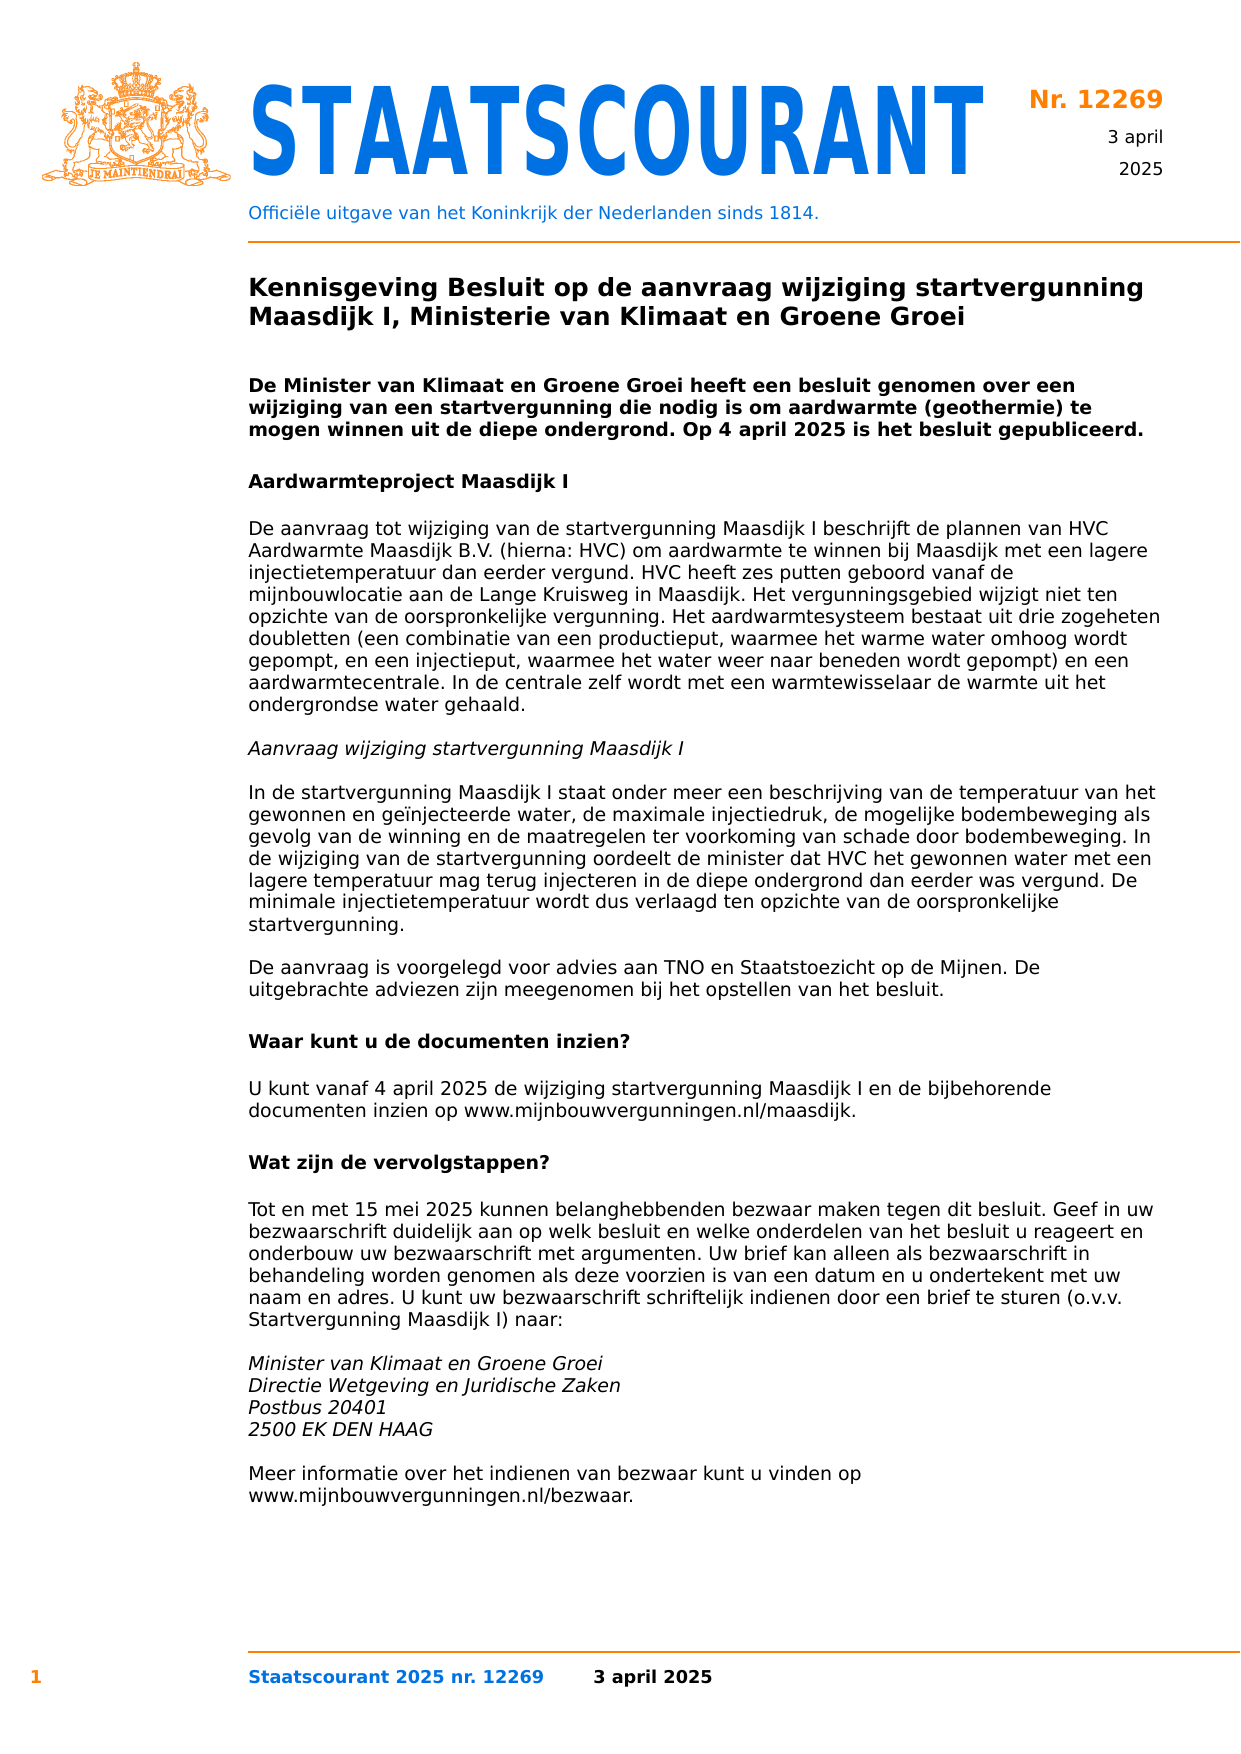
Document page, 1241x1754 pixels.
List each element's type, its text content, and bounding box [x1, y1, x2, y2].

table_header Nr. 12269 [998, 62, 1240, 121]
subtitle Waar kunt u de documenten inzien? [248, 1031, 1163, 1053]
text Tot en met 15 mei 2025 kunnen belanghebbenden bezwaar maken tegen dit besluit. Geef in uw bezwaarschrift duidelijk aan op welk besluit en welke onderdelen van het besluit u reageert en onderbouw uw bezwaarschrift met argumenten. Uw brief kan alleen als bezwaarschrift in behandeling worden genomen als deze voorzien is van een datum en u ondertekent met uw naam en adres. U kunt uw bezwaarschrift schriftelijk indienen door een brief te sturen (o.v.v. Startvergunning Maasdijk I) naar: [248, 1199, 1163, 1331]
table_cell Officiële uitgave van het Koninkrijk der Nederlanden sinds 1814. [248, 203, 1240, 241]
text U kunt vanaf 4 april 2025 de wijziging startvergunning Maasdijk I en de bijbehorende documenten inzien op www.mijnbouwvergunningen.nl/maasdijk. [248, 1078, 1163, 1122]
text Meer informatie over het indienen van bezwaar kunt u vinden op www.mijnbouwvergunningen.nl/bezwaar. [248, 1463, 1163, 1507]
subtitle Kennisgeving Besluit op de aanvraag wijziging startvergunning Maasdijk I, Ministerie van Klimaat en Groene Groei [248, 273, 1163, 331]
text Directie Wetgeving en Juridische Zaken [248, 1375, 1163, 1397]
text 2500 EK DEN HAAG [248, 1419, 1163, 1441]
subtitle Aardwarmteproject Maasdijk I [248, 471, 1163, 493]
text De aanvraag is voorgelegd voor advies aan TNO en Staatstoezicht op de Mijnen. De uitgebrachte adviezen zijn meegenomen bij het opstellen van het besluit. [248, 957, 1163, 1001]
text Postbus 20401 [248, 1397, 1163, 1419]
picture [41, 62, 231, 186]
table_cell 3 april [998, 121, 1240, 153]
text Minister van Klimaat en Groene Groei [248, 1353, 1163, 1375]
table_header [25, 62, 248, 241]
table_cell 2025 [998, 153, 1240, 203]
text In de startvergunning Maasdijk I staat onder meer een beschrijving van de temperatuur van het gewonnen en geïnjecteerde water, de maximale injectiedruk, de mogelijke bodembeweging als gevolg van de winning en de maatregelen ter voorkoming van schade door bodembeweging. In de wijziging van de startvergunning oordeelt de minister dat HVC het gewonnen water met een lagere temperatuur mag terug injecteren in de diepe ondergrond dan eerder was vergund. De minimale injectietemperatuur wordt dus verlaagd ten opzichte van de oorspronkelijke startvergunning. [248, 782, 1163, 935]
text De aanvraag tot wijziging van de startvergunning Maasdijk I beschrijft de plannen van HVC Aardwarmte Maasdijk B.V. (hierna: HVC) om aardwarmte te winnen bij Maasdijk met een lagere injectietemperatuur dan eerder vergund. HVC heeft zes putten geboord vanaf de mijnbouwlocatie aan de Lange Kruisweg in Maasdijk. Het vergunningsgebied wijzigt niet ten opzichte van de oorspronkelijke vergunning. Het aardwarmtesysteem bestaat uit drie zogeheten doubletten (een combinatie van een productieput, waarmee het warme water omhoog wordt gepompt, en een injectieput, waarmee het water weer naar beneden wordt gepompt) en een aardwarmtecentrale. In de centrale zelf wordt met een warmtewisselaar de warmte uit het ondergrondse water gehaald. [248, 518, 1163, 716]
subtitle Wat zijn de vervolgstappen? [248, 1152, 1163, 1174]
table_header STAATSCOURANT [248, 62, 998, 203]
text De Minister van Klimaat en Groene Groei heeft een besluit genomen over een wijziging van een startvergunning die nodig is om aardwarmte (geothermie) te mogen winnen uit de diepe ondergrond. Op 4 april 2025 is het besluit gepubliceerd. [248, 375, 1163, 441]
subtitle Aanvraag wijziging startvergunning Maasdijk I [248, 738, 1163, 760]
